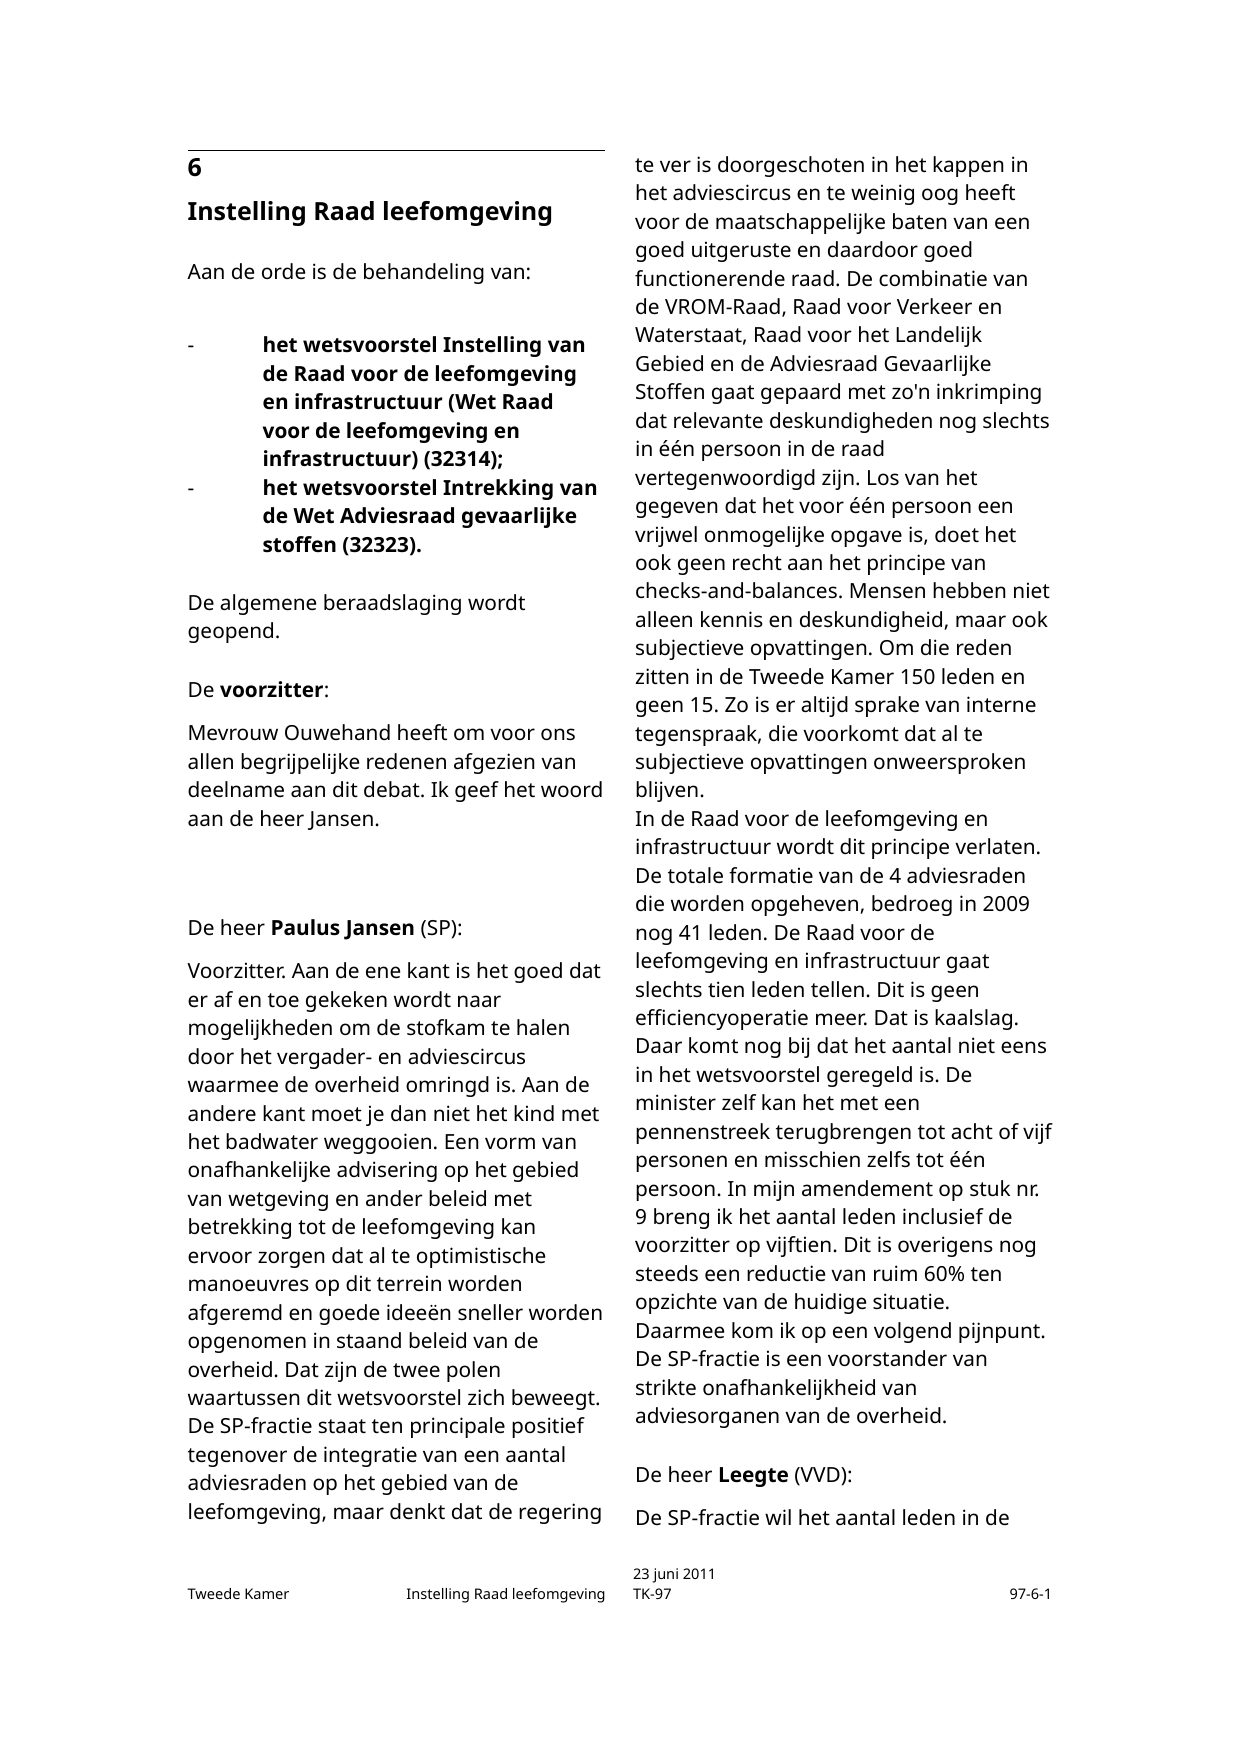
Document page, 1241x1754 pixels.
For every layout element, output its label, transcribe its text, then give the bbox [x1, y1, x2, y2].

text Daarmee kom ik op een volgend pijnpunt. De SP-fractie is een voorstander van strikte onafhankelijkheid van adviesorganen van de overheid. [635, 1316, 1053, 1430]
text Aan de orde is de behandeling van: [187, 257, 605, 286]
text Instelling Raad leefomgeving [187, 193, 605, 227]
text Mevrouw Ouwehand heeft om voor ons allen begrijpelijke redenen afgezien van deelname aan dit debat. Ik geef het woord aan de heer Jansen. [187, 718, 605, 832]
text De algemene beraadslaging wordt geopend. [187, 588, 605, 645]
text 6 [187, 151, 605, 184]
text De SP-fractie wil het aantal leden in de [635, 1503, 1053, 1532]
text te ver is doorgeschoten in het kappen in het adviescircus en te weinig oog heeft voor de maatschappelijke baten van een goed uitgeruste en daardoor goed functionerende raad. De combinatie van de VROM-Raad, Raad voor Verkeer en Waterstaat, Raad voor het Landelijk Gebied en de Adviesraad Gevaarlijke Stoffen gaat gepaard met zo'n inkrimping dat relevante deskundigheden nog slechts in één persoon in de raad vertegenwoordigd zijn. Los van het gegeven dat het voor één persoon een vrijwel onmogelijke opgave is, doet het ook geen recht aan het principe van checks-and-balances. Mensen hebben niet alleen kennis en deskundigheid, maar ook subjectieve opvattingen. Om die reden zitten in de Tweede Kamer 150 leden en geen 15. Zo is er altijd sprake van interne tegenspraak, die voorkomt dat al te subjectieve opvattingen onweersproken blijven. [635, 150, 1053, 804]
list het wetsvoorstel Instelling van de Raad voor de leefomgeving en infrastructuur (Wet Raad voor de leefomgeving en infrastructuur) (32314); [187, 331, 605, 473]
text Voorzitter. Aan de ene kant is het goed dat er af en toe gekeken wordt naar mogelijkheden om de stofkam te halen door het vergader- en adviescircus waarmee de overheid omringd is. Aan de andere kant moet je dan niet het kind met het badwater weggooien. Een vorm van onafhankelijke advisering op het gebied van wetgeving en ander beleid met betrekking tot de leefomgeving kan ervoor zorgen dat al te optimistische manoeuvres op dit terrein worden afgeremd en goede ideeën sneller worden opgenomen in staand beleid van de overheid. Dat zijn de twee polen waartussen dit wetsvoorstel zich beweegt. [187, 957, 605, 1412]
list het wetsvoorstel Intrekking van de Wet Adviesraad gevaarlijke stoffen (32323). [187, 473, 605, 558]
text De heer Leegte (VVD): [635, 1460, 1053, 1488]
text In de Raad voor de leefomgeving en infrastructuur wordt dit principe verlaten. De totale formatie van de 4 adviesraden die worden opgeheven, bedroeg in 2009 nog 41 leden. De Raad voor de leefomgeving en infrastructuur gaat slechts tien leden tellen. Dit is geen efficiencyoperatie meer. Dat is kaalslag. Daar komt nog bij dat het aantal niet eens in het wetsvoorstel geregeld is. De minister zelf kan het met een pennenstreek terugbrengen tot acht of vijf personen en misschien zelfs tot één persoon. In mijn amendement op stuk nr. 9 breng ik het aantal leden inclusief de voorzitter op vijftien. Dit is overigens nog steeds een reductie van ruim 60% ten opzichte van de huidige situatie. [635, 804, 1053, 1316]
text De voorzitter: [187, 675, 605, 703]
text  [187, 862, 605, 891]
text De heer Paulus Jansen (SP): [187, 913, 605, 942]
text De SP-fractie staat ten principale positief tegenover de integratie van een aantal adviesraden op het gebied van de leefomgeving, maar denkt dat de regering [187, 1412, 605, 1525]
